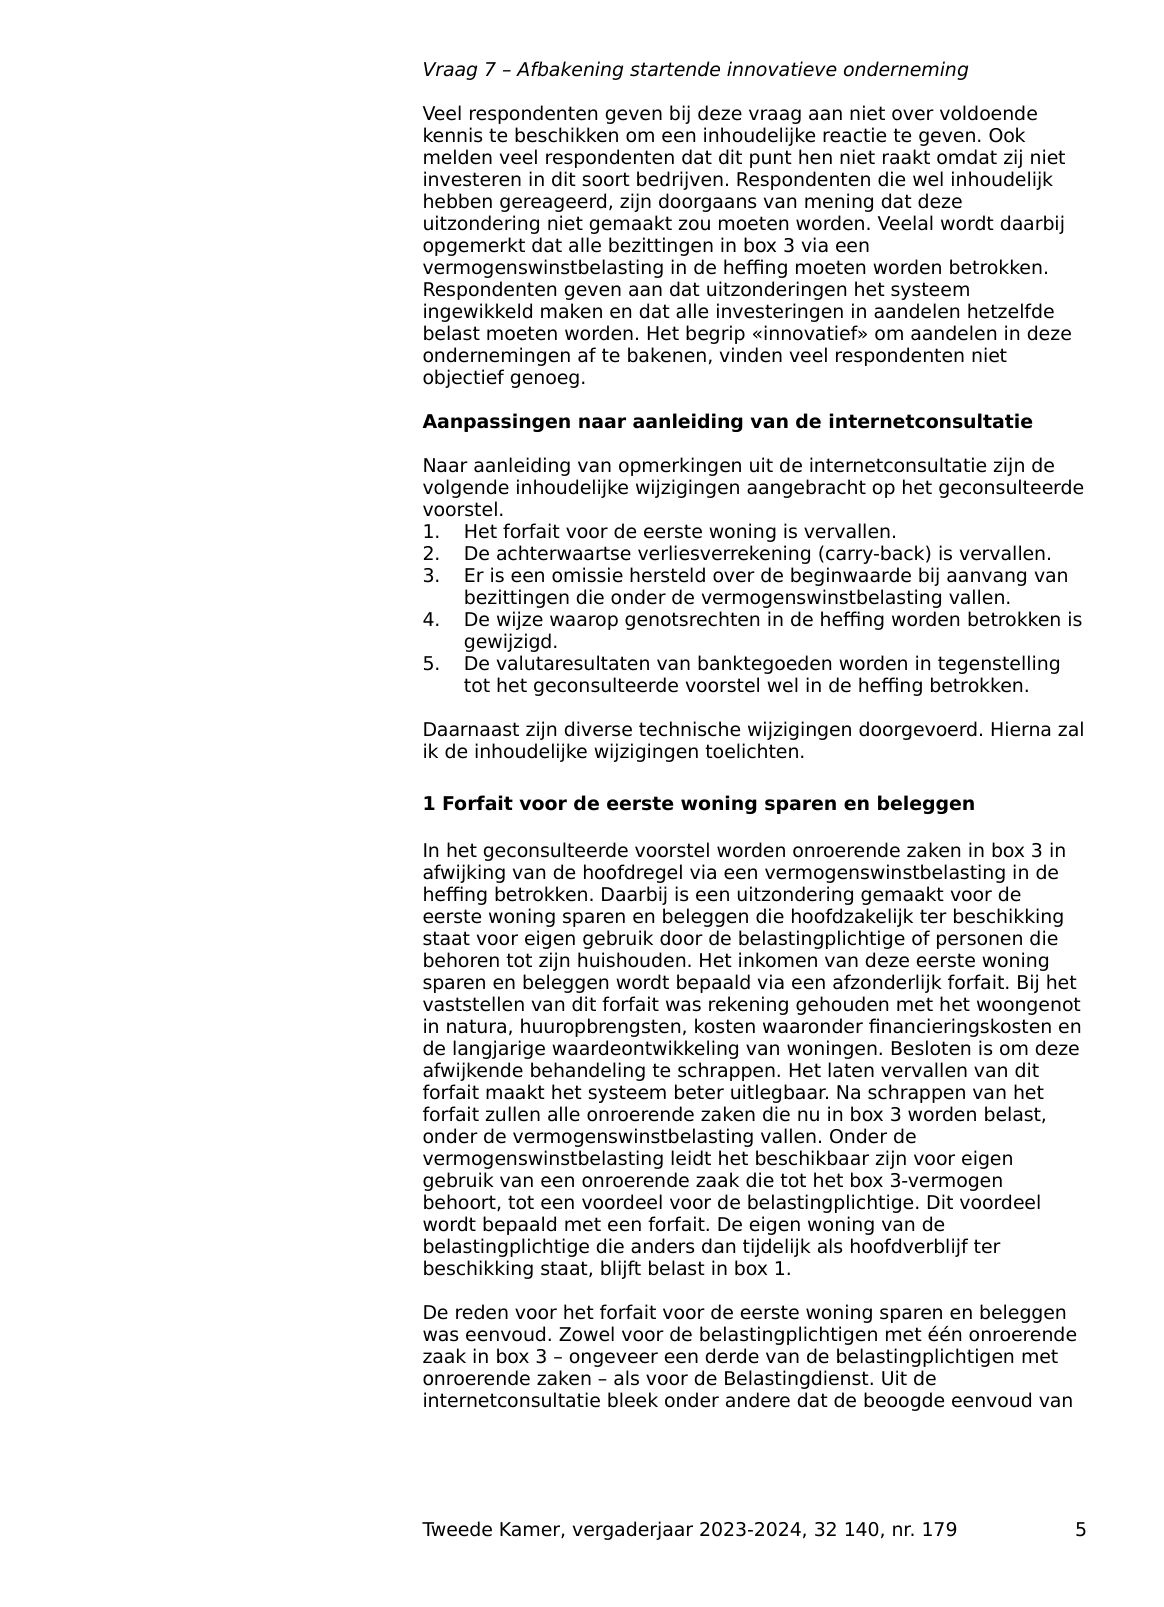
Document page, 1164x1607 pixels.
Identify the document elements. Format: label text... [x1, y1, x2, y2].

text In het geconsulteerde voorstel worden onroerende zaken in box 3 in afwijking van de hoofdregel via een vermogenswinstbelasting in de heffing betrokken. Daarbij is een uitzondering gemaakt voor de eerste woning sparen en beleggen die hoofdzakelijk ter beschikking staat voor eigen gebruik door de belastingplichtige of personen die behoren tot zijn huishouden. Het inkomen van deze eerste woning sparen en beleggen wordt bepaald via een afzonderlijk forfait. Bij het vaststellen van dit forfait was rekening gehouden met het woongenot in natura, huuropbrengsten, kosten waaronder financieringskosten en de langjarige waardeontwikkeling van woningen. Besloten is om deze afwijkende behandeling te schrappen. Het laten vervallen van dit forfait maakt het systeem beter uitlegbaar. Na schrappen van het forfait zullen alle onroerende zaken die nu in box 3 worden belast, onder de vermogenswinstbelasting vallen. Onder de vermogenswinstbelasting leidt het beschikbaar zijn voor eigen gebruik van een onroerende zaak die tot het box 3-vermogen behoort, tot een voordeel voor de belastingplichtige. Dit voordeel wordt bepaald met een forfait. De eigen woning van de belastingplichtige die anders dan tijdelijk als hoofdverblijf ter beschikking staat, blijft belast in box 1. [422, 840, 1087, 1280]
text De reden voor het forfait voor de eerste woning sparen en beleggen was eenvoud. Zowel voor de belastingplichtigen met één onroerende zaak in box 3 – ongeveer een derde van de belastingplichtigen met onroerende zaken – als voor de Belastingdienst. Uit de internetconsultatie bleek onder andere dat de beoogde eenvoud van [422, 1302, 1087, 1412]
text Veel respondenten geven bij deze vraag aan niet over voldoende kennis te beschikken om een inhoudelijke reactie te geven. Ook melden veel respondenten dat dit punt hen niet raakt omdat zij niet investeren in dit soort bedrijven. Respondenten die wel inhoudelijk hebben gereageerd, zijn doorgaans van mening dat deze uitzondering niet gemaakt zou moeten worden. Veelal wordt daarbij opgemerkt dat alle bezittingen in box 3 via een vermogenswinstbelasting in de heffing moeten worden betrokken. Respondenten geven aan dat uitzonderingen het systeem ingewikkeld maken en dat alle investeringen in aandelen hetzelfde belast moeten worden. Het begrip «innovatief» om aandelen in deze ondernemingen af te bakenen, vinden veel respondenten niet objectief genoeg. [422, 103, 1087, 389]
text 4. De wijze waarop genotsrechten in de heffing worden betrokken is gewijzigd. [422, 609, 1087, 653]
text 5. De valutaresultaten van banktegoeden worden in tegenstelling tot het geconsulteerde voorstel wel in de heffing betrokken. [422, 653, 1087, 697]
text 3. Er is een omissie hersteld over de beginwaarde bij aanvang van bezittingen die onder de vermogenswinstbelasting vallen. [422, 565, 1087, 609]
text 2. De achterwaartse verliesverrekening (carry-back) is vervallen. [422, 543, 1087, 565]
text Daarnaast zijn diverse technische wijzigingen doorgevoerd. Hierna zal ik de inhoudelijke wijzigingen toelichten. [422, 719, 1087, 763]
subtitle 1 Forfait voor de eerste woning sparen en beleggen [422, 793, 1087, 815]
text Naar aanleiding van opmerkingen uit de internetconsultatie zijn de volgende inhoudelijke wijzigingen aangebracht op het geconsulteerde voorstel. [422, 455, 1087, 521]
text 1. Het forfait voor de eerste woning is vervallen. [422, 521, 1087, 543]
subtitle Vraag 7 – Afbakening startende innovatieve onderneming [422, 59, 1087, 81]
subtitle Aanpassingen naar aanleiding van de internetconsultatie [422, 411, 1087, 433]
